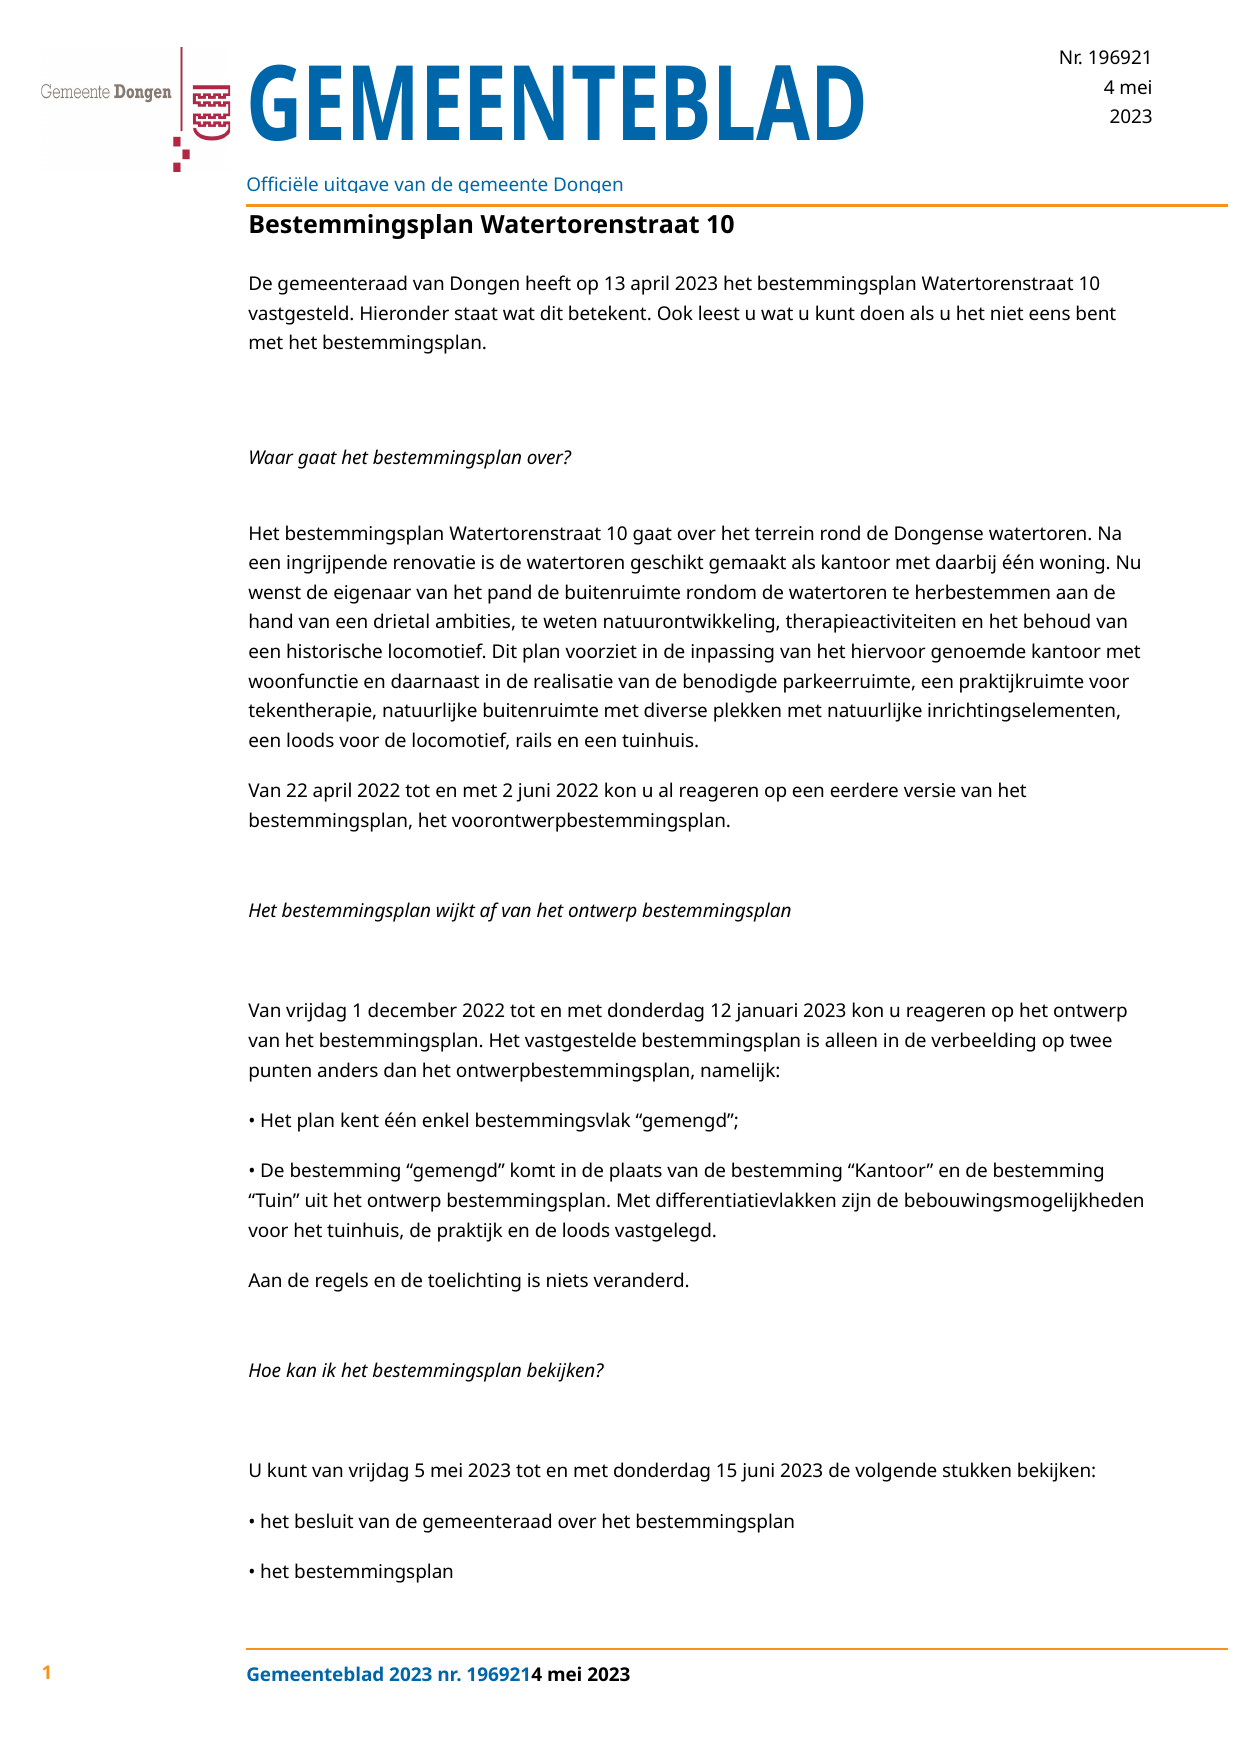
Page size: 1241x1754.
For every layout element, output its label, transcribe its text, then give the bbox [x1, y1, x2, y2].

text Waar gaat het bestemmingsplan over? [248, 444, 1152, 469]
text Van vrijdag 1 december 2022 tot en met donderdag 12 januari 2023 kon u reageren op het ontwerp van het bestemmingsplan. Het vastgestelde bestemmingsplan is alleen in de verbeelding op twee punten anders dan het ontwerpbestemmingsplan, namelijk: [248, 998, 1152, 1082]
text • het besluit van de gemeenteraad over het bestemmingsplan [248, 1508, 1152, 1534]
text Van 22 april 2022 tot en met 2 juni 2022 kon u al reageren op een eerdere versie van het bestemmingsplan, het voorontwerpbestemmingsplan. [248, 777, 1152, 833]
text Bestemmingsplan Watertorenstraat 10 [248, 207, 1152, 241]
text De gemeenteraad van Dongen heeft op 13 april 2023 het bestemmingsplan Watertorenstraat 10 vastgesteld. Hieronder staat wat dit betekent. Ook leest u wat u kunt doen als u het niet eens bent met het bestemmingsplan. [248, 270, 1152, 355]
text • het bestemmingsplan [248, 1558, 1152, 1584]
text Het bestemmingsplan wijkt af van het ontwerp bestemmingsplan [248, 897, 1152, 922]
text Hoe kan ik het bestemmingsplan bekijken? [248, 1357, 1152, 1383]
text Aan de regels en de toelichting is niets veranderd. [248, 1267, 1152, 1293]
picture [41, 47, 231, 172]
text Het bestemmingsplan Watertorenstraat 10 gaat over het terrein rond de Dongense watertoren. Na een ingrijpende renovatie is de watertoren geschikt gemaakt als kantoor met daarbij één woning. Nu wenst de eigenaar van het pand de buitenruimte rondom de watertoren te herbestemmen aan de hand van een drietal ambities, te weten natuurontwikkeling, therapieactiviteiten en het behoud van een historische locomotief. Dit plan voorziet in de inpassing van het hiervoor genoemde kantoor met woonfunctie en daarnaast in de realisatie van de benodigde parkeerruimte, een praktijkruimte voor tekentherapie, natuurlijke buitenruimte met diverse plekken met natuurlijke inrichtingselementen, een loods voor de locomotief, rails en een tuinhuis. [248, 520, 1152, 753]
text • Het plan kent één enkel bestemmingsvlak “gemengd”; [248, 1107, 1152, 1133]
text • De bestemming “gemengd” komt in de plaats van de bestemming “Kantoor” en de bestemming “Tuin” uit het ontwerp bestemmingsplan. Met differentiatievlakken zijn de bebouwingsmogelijkheden voor het tuinhuis, de praktijk en de loods vastgelegd. [248, 1158, 1152, 1242]
text U kunt van vrijdag 5 mei 2023 tot en met donderdag 15 juni 2023 de volgende stukken bekijken: [248, 1458, 1152, 1483]
